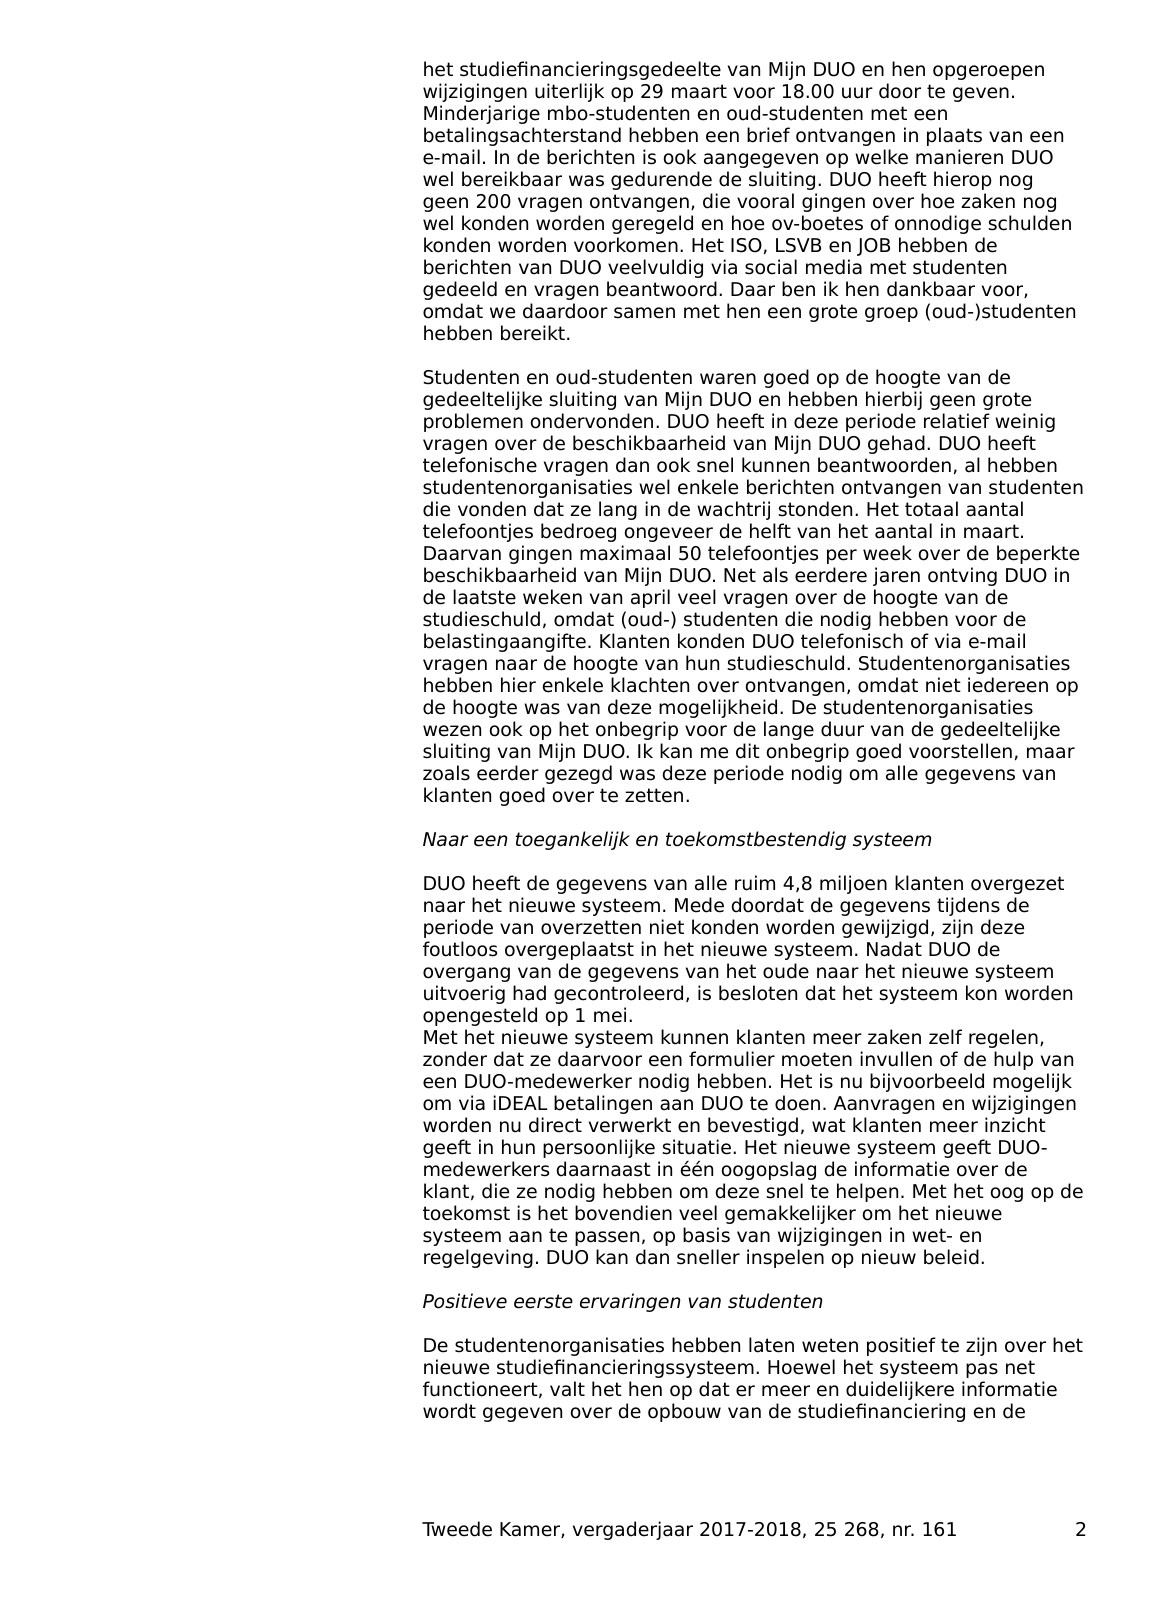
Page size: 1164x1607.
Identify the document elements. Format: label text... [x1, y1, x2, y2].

text Met het nieuwe systeem kunnen klanten meer zaken zelf regelen, zonder dat ze daarvoor een formulier moeten invullen of de hulp van een DUO-medewerker nodig hebben. Het is nu bijvoorbeeld mogelijk om via iDEAL betalingen aan DUO te doen. Aanvragen en wijzigingen worden nu direct verwerkt en bevestigd, wat klanten meer inzicht geeft in hun persoonlijke situatie. Het nieuwe systeem geeft DUO-medewerkers daarnaast in één oogopslag de informatie over de klant, die ze nodig hebben om deze snel te helpen. Met het oog op de toekomst is het bovendien veel gemakkelijker om het nieuwe systeem aan te passen, op basis van wijzigingen in wet- en regelgeving. DUO kan dan sneller inspelen op nieuw beleid. [422, 1027, 1087, 1268]
text DUO heeft de gegevens van alle ruim 4,8 miljoen klanten overgezet naar het nieuwe systeem. Mede doordat de gegevens tijdens de periode van overzetten niet konden worden gewijzigd, zijn deze foutloos overgeplaatst in het nieuwe systeem. Nadat DUO de overgang van de gegevens van het oude naar het nieuwe systeem uitvoerig had gecontroleerd, is besloten dat het systeem kon worden opengesteld op 1 mei. [422, 873, 1087, 1027]
subtitle Naar een toegankelijk en toekomstbestendig systeem [422, 829, 1087, 851]
text het studiefinancieringsgedeelte van Mijn DUO en hen opgeroepen wijzigingen uiterlijk op 29 maart voor 18.00 uur door te geven. Minderjarige mbo-studenten en oud-studenten met een betalingsachterstand hebben een brief ontvangen in plaats van een e-mail. In de berichten is ook aangegeven op welke manieren DUO wel bereikbaar was gedurende de sluiting. DUO heeft hierop nog geen 200 vragen ontvangen, die vooral gingen over hoe zaken nog wel konden worden geregeld en hoe ov-boetes of onnodige schulden konden worden voorkomen. Het ISO, LSVB en JOB hebben de berichten van DUO veelvuldig via social media met studenten gedeeld en vragen beantwoord. Daar ben ik hen dankbaar voor, omdat we daardoor samen met hen een grote groep (oud-)studenten hebben bereikt. [422, 59, 1087, 345]
text De studentenorganisaties hebben laten weten positief te zijn over het nieuwe studiefinancieringssysteem. Hoewel het systeem pas net functioneert, valt het hen op dat er meer en duidelijkere informatie wordt gegeven over de opbouw van de studiefinanciering en de [422, 1335, 1087, 1423]
subtitle Positieve eerste ervaringen van studenten [422, 1291, 1087, 1313]
text Studenten en oud-studenten waren goed op de hoogte van de gedeeltelijke sluiting van Mijn DUO en hebben hierbij geen grote problemen ondervonden. DUO heeft in deze periode relatief weinig vragen over de beschikbaarheid van Mijn DUO gehad. DUO heeft telefonische vragen dan ook snel kunnen beantwoorden, al hebben studentenorganisaties wel enkele berichten ontvangen van studenten die vonden dat ze lang in de wachtrij stonden. Het totaal aantal telefoontjes bedroeg ongeveer de helft van het aantal in maart. Daarvan gingen maximaal 50 telefoontjes per week over de beperkte beschikbaarheid van Mijn DUO. Net als eerdere jaren ontving DUO in de laatste weken van april veel vragen over de hoogte van de studieschuld, omdat (oud-) studenten die nodig hebben voor de belastingaangifte. Klanten konden DUO telefonisch of via e-mail vragen naar de hoogte van hun studieschuld. Studentenorganisaties hebben hier enkele klachten over ontvangen, omdat niet iedereen op de hoogte was van deze mogelijkheid. De studentenorganisaties wezen ook op het onbegrip voor de lange duur van de gedeeltelijke sluiting van Mijn DUO. Ik kan me dit onbegrip goed voorstellen, maar zoals eerder gezegd was deze periode nodig om alle gegevens van klanten goed over te zetten. [422, 367, 1087, 807]
